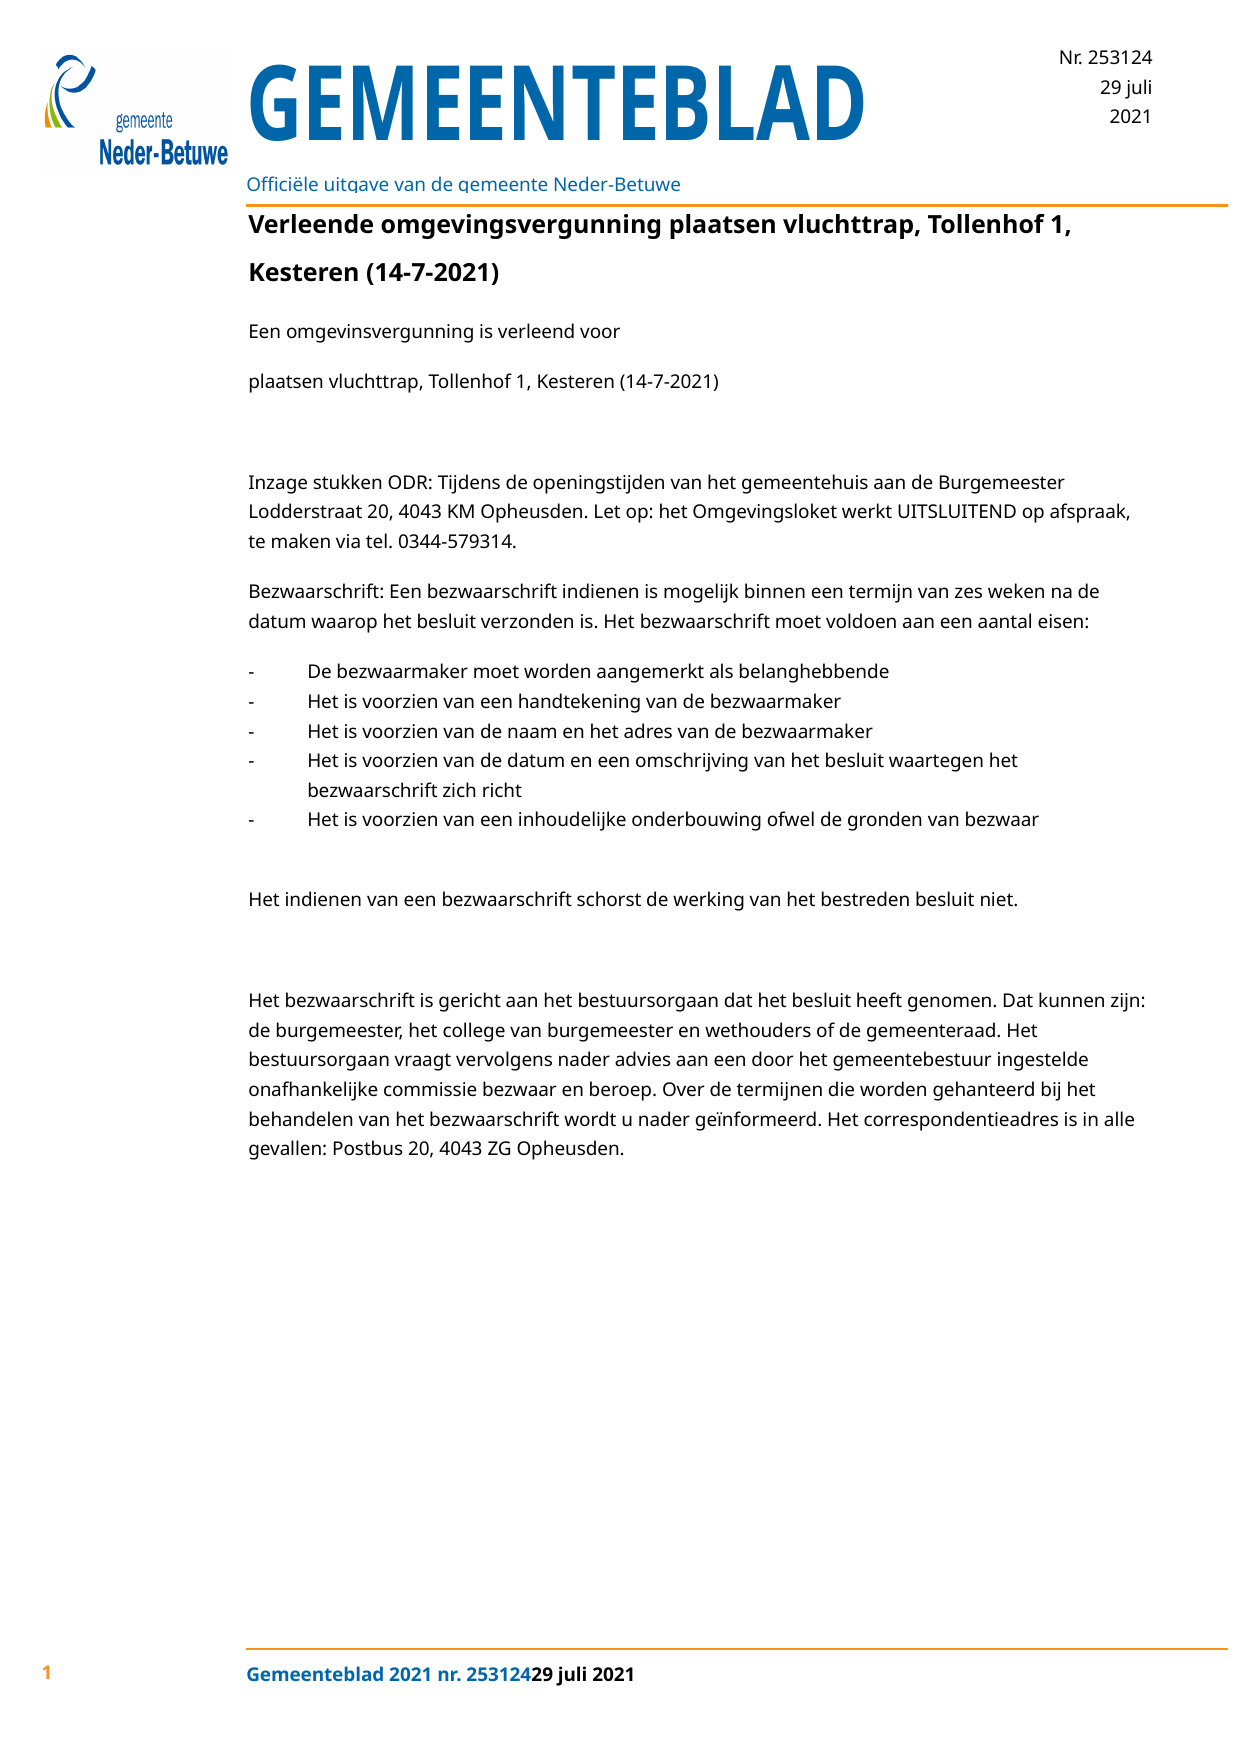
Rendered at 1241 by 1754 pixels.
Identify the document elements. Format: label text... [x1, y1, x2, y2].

list Het is voorzien van de datum en een omschrijving van het besluit waartegen het bezwaarschrift zich richt [248, 747, 1152, 803]
text Bezwaarschrift: Een bezwaarschrift indienen is mogelijk binnen een termijn van zes weken na de datum waarop het besluit verzonden is. Het bezwaarschrift moet voldoen aan een aantal eisen: [248, 579, 1152, 634]
text Het indienen van een bezwaarschrift schorst de werking van het bestreden besluit niet. [248, 887, 1152, 912]
text plaatsen vluchttrap, Tollenhof 1, Kesteren (14-7-2021) [248, 368, 1152, 394]
text Het bezwaarschrift is gericht aan het bestuursorgaan dat het besluit heeft genomen. Dat kunnen zijn: de burgemeester, het college van burgemeester en wethouders of de gemeenteraad. Het bestuursorgaan vraagt vervolgens nader advies aan een door het gemeentebestuur ingestelde onafhankelijke commissie bezwaar en beroep. Over de termijnen die worden gehanteerd bij het behandelen van het bezwaarschrift wordt u nader geïnformeerd. Het correspondentieadres is in alle gevallen: Postbus 20, 4043 ZG Opheusden. [248, 987, 1152, 1161]
text Een omgevinsvergunning is verleend voor [248, 318, 1152, 344]
text Verleende omgevingsvergunning plaatsen vluchttrap, Tollenhof 1, Kesteren (14-7-2021) [248, 207, 1152, 288]
text Inzage stukken ODR: Tijdens de openingstijden van het gemeentehuis aan de Burgemeester Lodderstraat 20, 4043 KM Opheusden. Let op: het Omgevingsloket werkt UITSLUITEND op afspraak, te maken via tel. 0344-579314. [248, 469, 1152, 554]
picture [41, 47, 231, 172]
list Het is voorzien van een inhoudelijke onderbouwing ofwel de gronden van bezwaar [248, 807, 1152, 832]
list De bezwaarmaker moet worden aangemerkt als belanghebbende [248, 659, 1152, 684]
list Het is voorzien van een handtekening van de bezwaarmaker [248, 688, 1152, 714]
list Het is voorzien van de naam en het adres van de bezwaarmaker [248, 718, 1152, 744]
